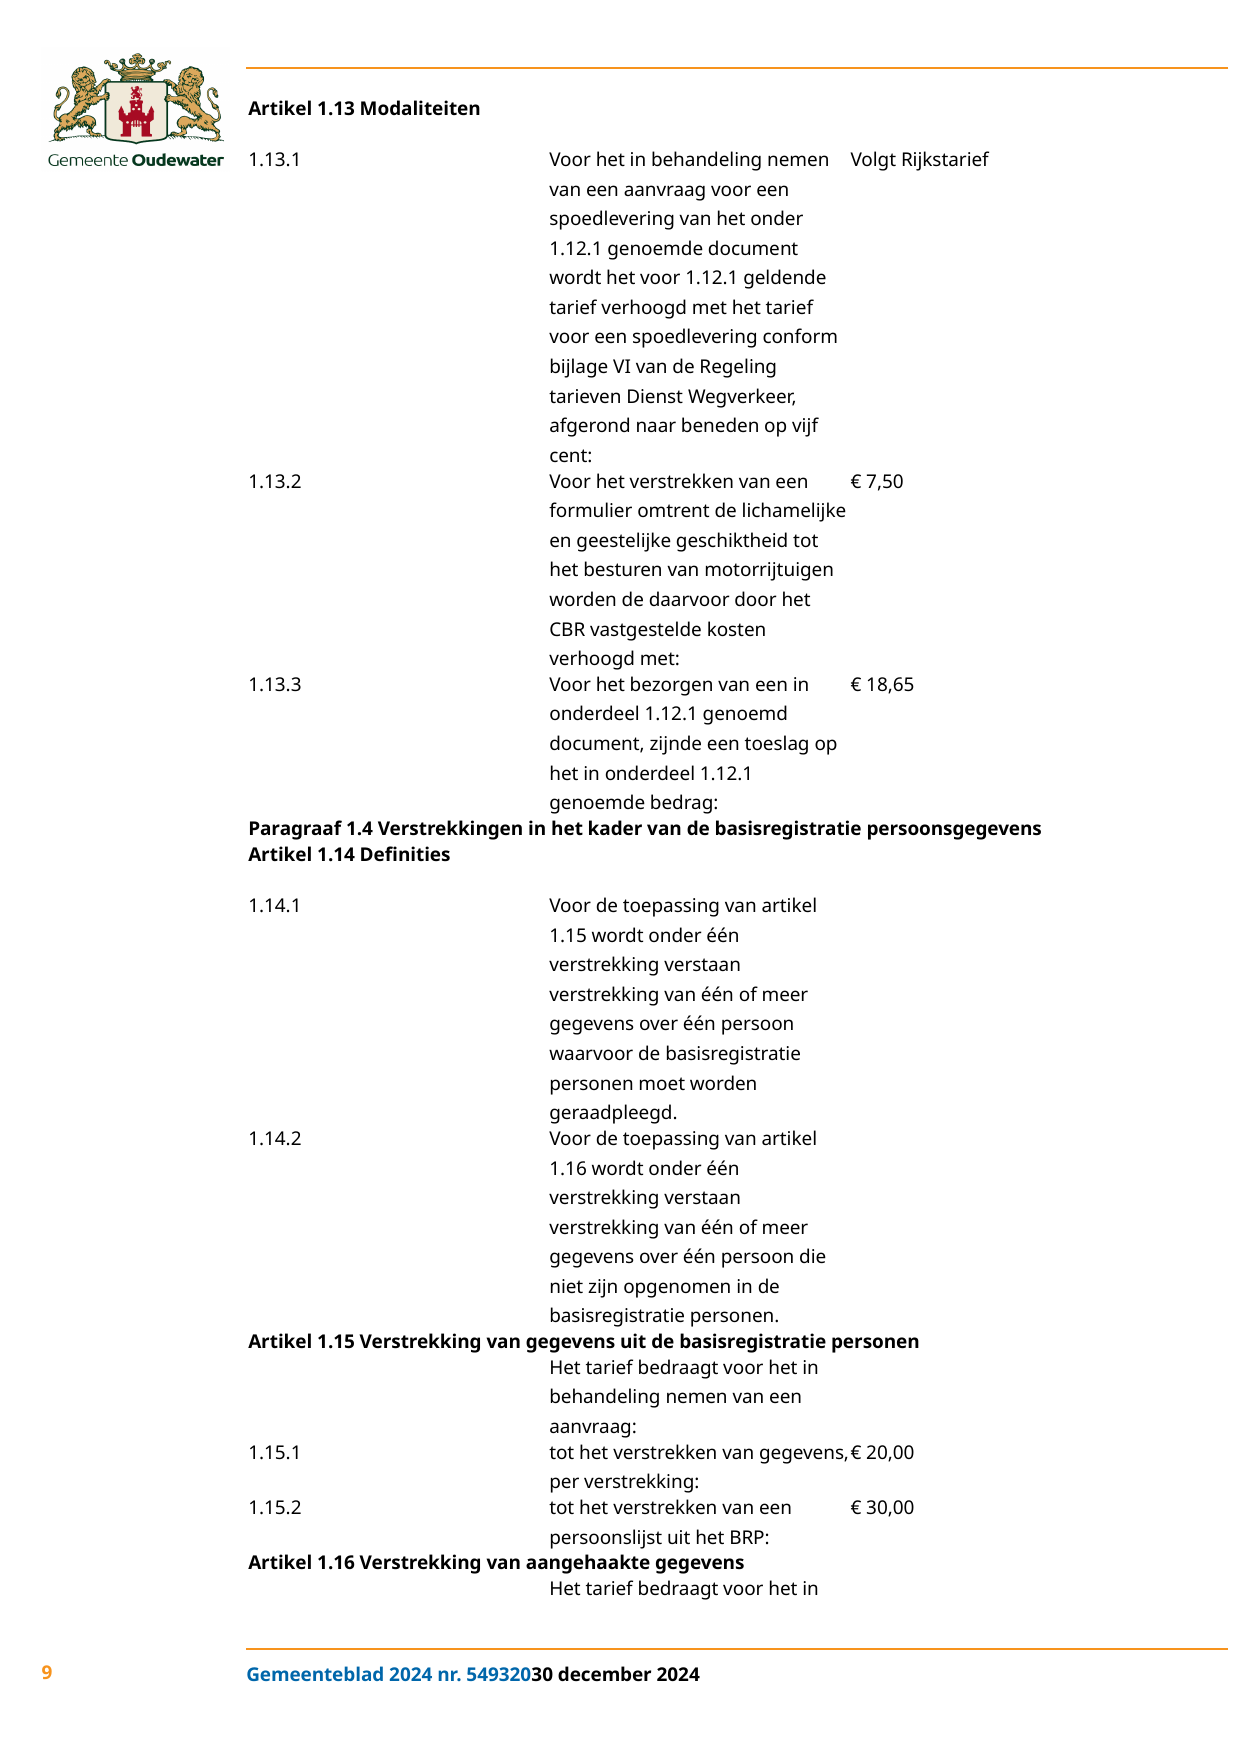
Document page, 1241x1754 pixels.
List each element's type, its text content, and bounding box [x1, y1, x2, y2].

table_cell € 20,00 [850, 1439, 1152, 1494]
table_cell 1.13.2 [248, 468, 549, 671]
table_cell Paragraaf 1.4 Verstrekkingen in het kader van de basisregistratie persoonsgegevens [248, 815, 1152, 841]
picture [41, 47, 231, 172]
table_cell Het tarief bedraagt voor het in behandeling nemen van een aanvraag: [549, 1354, 850, 1439]
table_cell Voor het bezorgen van een in onderdeel 1.12.1 genoemd document, zijnde een toeslag op het in onderdeel 1.12.1 genoemde bedrag: [549, 671, 850, 815]
table_cell [850, 121, 1152, 146]
table_cell € 18,65 [850, 671, 1152, 815]
table_cell [248, 121, 549, 146]
table_cell 1.13.3 [248, 671, 549, 815]
table_cell Het tarief bedraagt voor het in [549, 1575, 850, 1601]
table_cell [850, 1354, 1152, 1439]
table_cell Volgt Rijkstarief [850, 146, 1152, 468]
table_cell [248, 867, 549, 892]
table_cell 1.15.2 [248, 1494, 549, 1549]
table_cell [549, 867, 850, 892]
table_cell Artikel 1.16 Verstrekking van aangehaakte gegevens [248, 1550, 1152, 1575]
table_cell € 30,00 [850, 1494, 1152, 1549]
table_cell [248, 1354, 549, 1439]
table_cell [850, 1125, 1152, 1328]
table_cell 1.15.1 [248, 1439, 549, 1494]
table_cell € 7,50 [850, 468, 1152, 671]
table_cell [850, 867, 1152, 892]
table_cell 1.13.1 [248, 146, 549, 468]
table_cell tot het verstrekken van gegevens, per verstrekking: [549, 1439, 850, 1494]
table_cell Artikel 1.14 Definities [248, 841, 1152, 867]
table_cell Voor de toepassing van artikel 1.15 wordt onder één verstrekking verstaan verstrekking van één of meer gegevens over één persoon waarvoor de basisregistratie personen moet worden geraadpleegd. [549, 892, 850, 1125]
table_cell 1.14.1 [248, 892, 549, 1125]
table_cell [850, 1575, 1152, 1601]
table_cell Voor het in behandeling nemen van een aanvraag voor een spoedlevering van het onder 1.12.1 genoemde document wordt het voor 1.12.1 geldende tarief verhoogd met het tarief voor een spoedlevering conform bijlage VI van de Regeling tarieven Dienst Wegverkeer, afgerond naar beneden op vijf cent: [549, 146, 850, 468]
table_cell Voor het verstrekken van een formulier omtrent de lichamelijke en geestelijke geschiktheid tot het besturen van motorrijtuigen worden de daarvoor door het CBR vastgestelde kosten verhoogd met: [549, 468, 850, 671]
table_cell tot het verstrekken van een persoonslijst uit het BRP: [549, 1494, 850, 1549]
table_cell [248, 1575, 549, 1601]
table_cell Artikel 1.13 Modaliteiten [248, 95, 1152, 121]
table_cell [850, 892, 1152, 1125]
table_cell Voor de toepassing van artikel 1.16 wordt onder één verstrekking verstaan verstrekking van één of meer gegevens over één persoon die niet zijn opgenomen in de basisregistratie personen. [549, 1125, 850, 1328]
table_cell Artikel 1.15 Verstrekking van gegevens uit de basisregistratie personen [248, 1328, 1152, 1354]
table_cell 1.14.2 [248, 1125, 549, 1328]
table_cell [549, 121, 850, 146]
